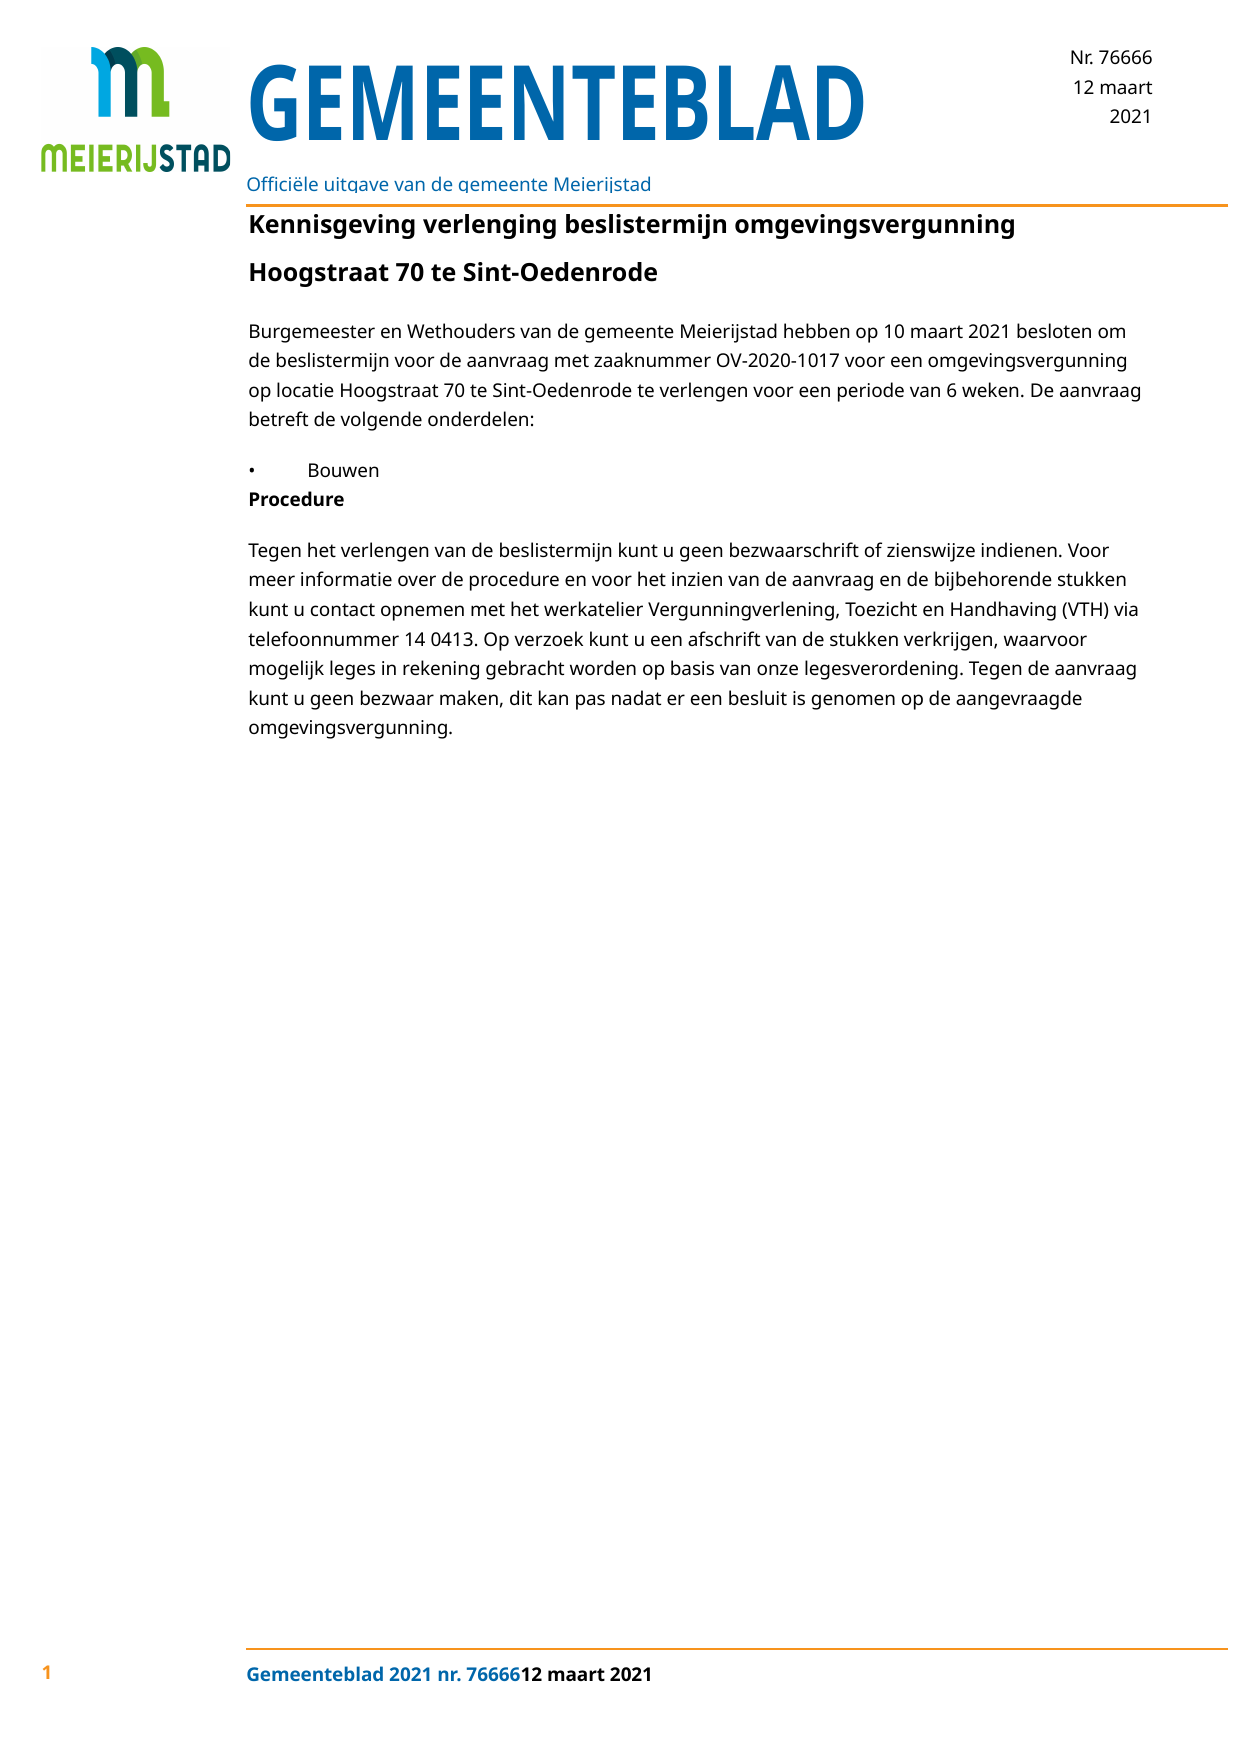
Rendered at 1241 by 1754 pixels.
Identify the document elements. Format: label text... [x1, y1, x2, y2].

text Kennisgeving verlenging beslistermijn omgevingsvergunning Hoogstraat 70 te Sint-Oedenrode [248, 207, 1152, 288]
picture [41, 47, 231, 172]
text Burgemeester en Wethouders van de gemeente Meierijstad hebben op 10 maart 2021 besloten om de beslistermijn voor de aanvraag met zaaknummer OV-2020-1017 voor een omgevingsvergunning op locatie Hoogstraat 70 te Sint-Oedenrode te verlengen voor een periode van 6 weken. De aanvraag betreft de volgende onderdelen: [248, 318, 1152, 432]
list Bouwen [248, 457, 1152, 483]
text Tegen het verlengen van de beslistermijn kunt u geen bezwaarschrift of zienswijze indienen. Voor meer informatie over de procedure en voor het inzien van de aanvraag en de bijbehorende stukken kunt u contact opnemen met het werkatelier Vergunningverlening, Toezicht en Handhaving (VTH) via telefoonnummer 14 0413. Op verzoek kunt u een afschrift van de stukken verkrijgen, waarvoor mogelijk leges in rekening gebracht worden op basis van onze legesverordening. Tegen de aanvraag kunt u geen bezwaar maken, dit kan pas nadat er een besluit is genomen op de aangevraagde omgevingsvergunning. [248, 537, 1152, 740]
text Procedure [248, 487, 1152, 512]
